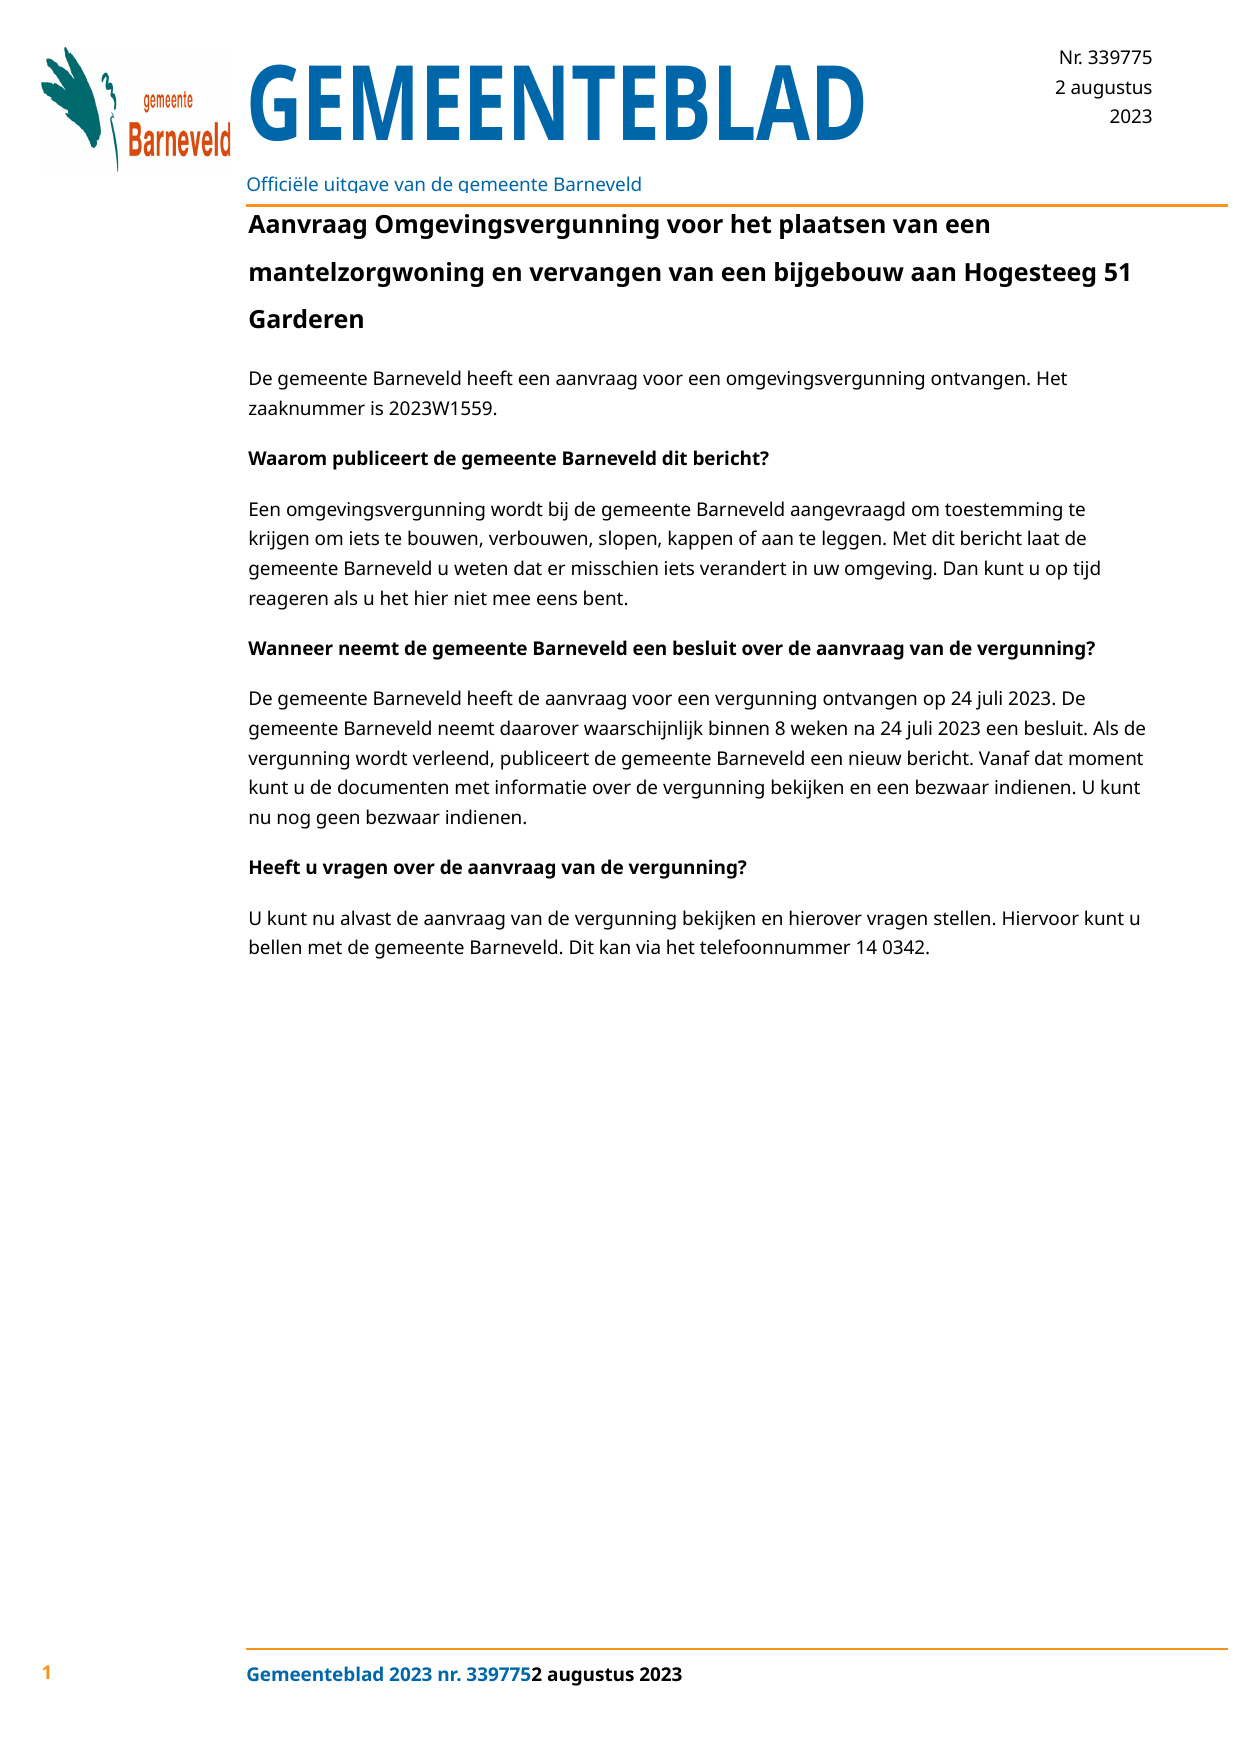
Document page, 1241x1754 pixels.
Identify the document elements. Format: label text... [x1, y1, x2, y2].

text Een omgevingsvergunning wordt bij de gemeente Barneveld aangevraagd om toestemming te krijgen om iets te bouwen, verbouwen, slopen, kappen of aan te leggen. Met dit bericht laat de gemeente Barneveld u weten dat er misschien iets verandert in uw omgeving. Dan kunt u op tijd reageren als u het hier niet mee eens bent. [248, 496, 1152, 610]
text De gemeente Barneveld heeft een aanvraag voor een omgevingsvergunning ontvangen. Het zaaknummer is 2023W1559. [248, 366, 1152, 421]
text Heeft u vragen over de aanvraag van de vergunning? [248, 854, 1152, 880]
text Aanvraag Omgevingsvergunning voor het plaatsen van een mantelzorgwoning en vervangen van een bijgebouw aan Hogesteeg 51 Garderen [248, 207, 1152, 336]
text Wanneer neemt de gemeente Barneveld een besluit over de aanvraag van de vergunning? [248, 635, 1152, 661]
text De gemeente Barneveld heeft de aanvraag voor een vergunning ontvangen op 24 juli 2023. De gemeente Barneveld neemt daarover waarschijnlijk binnen 8 weken na 24 juli 2023 een besluit. Als de vergunning wordt verleend, publiceert de gemeente Barneveld een nieuw bericht. Vanaf dat moment kunt u de documenten met informatie over de vergunning bekijken en een bezwaar indienen. U kunt nu nog geen bezwaar indienen. [248, 686, 1152, 829]
picture [41, 47, 231, 172]
text U kunt nu alvast de aanvraag van de vergunning bekijken en hierover vragen stellen. Hiervoor kunt u bellen met de gemeente Barneveld. Dit kan via het telefoonnummer 14 0342. [248, 905, 1152, 960]
text Waarom publiceert de gemeente Barneveld dit bericht? [248, 446, 1152, 471]
